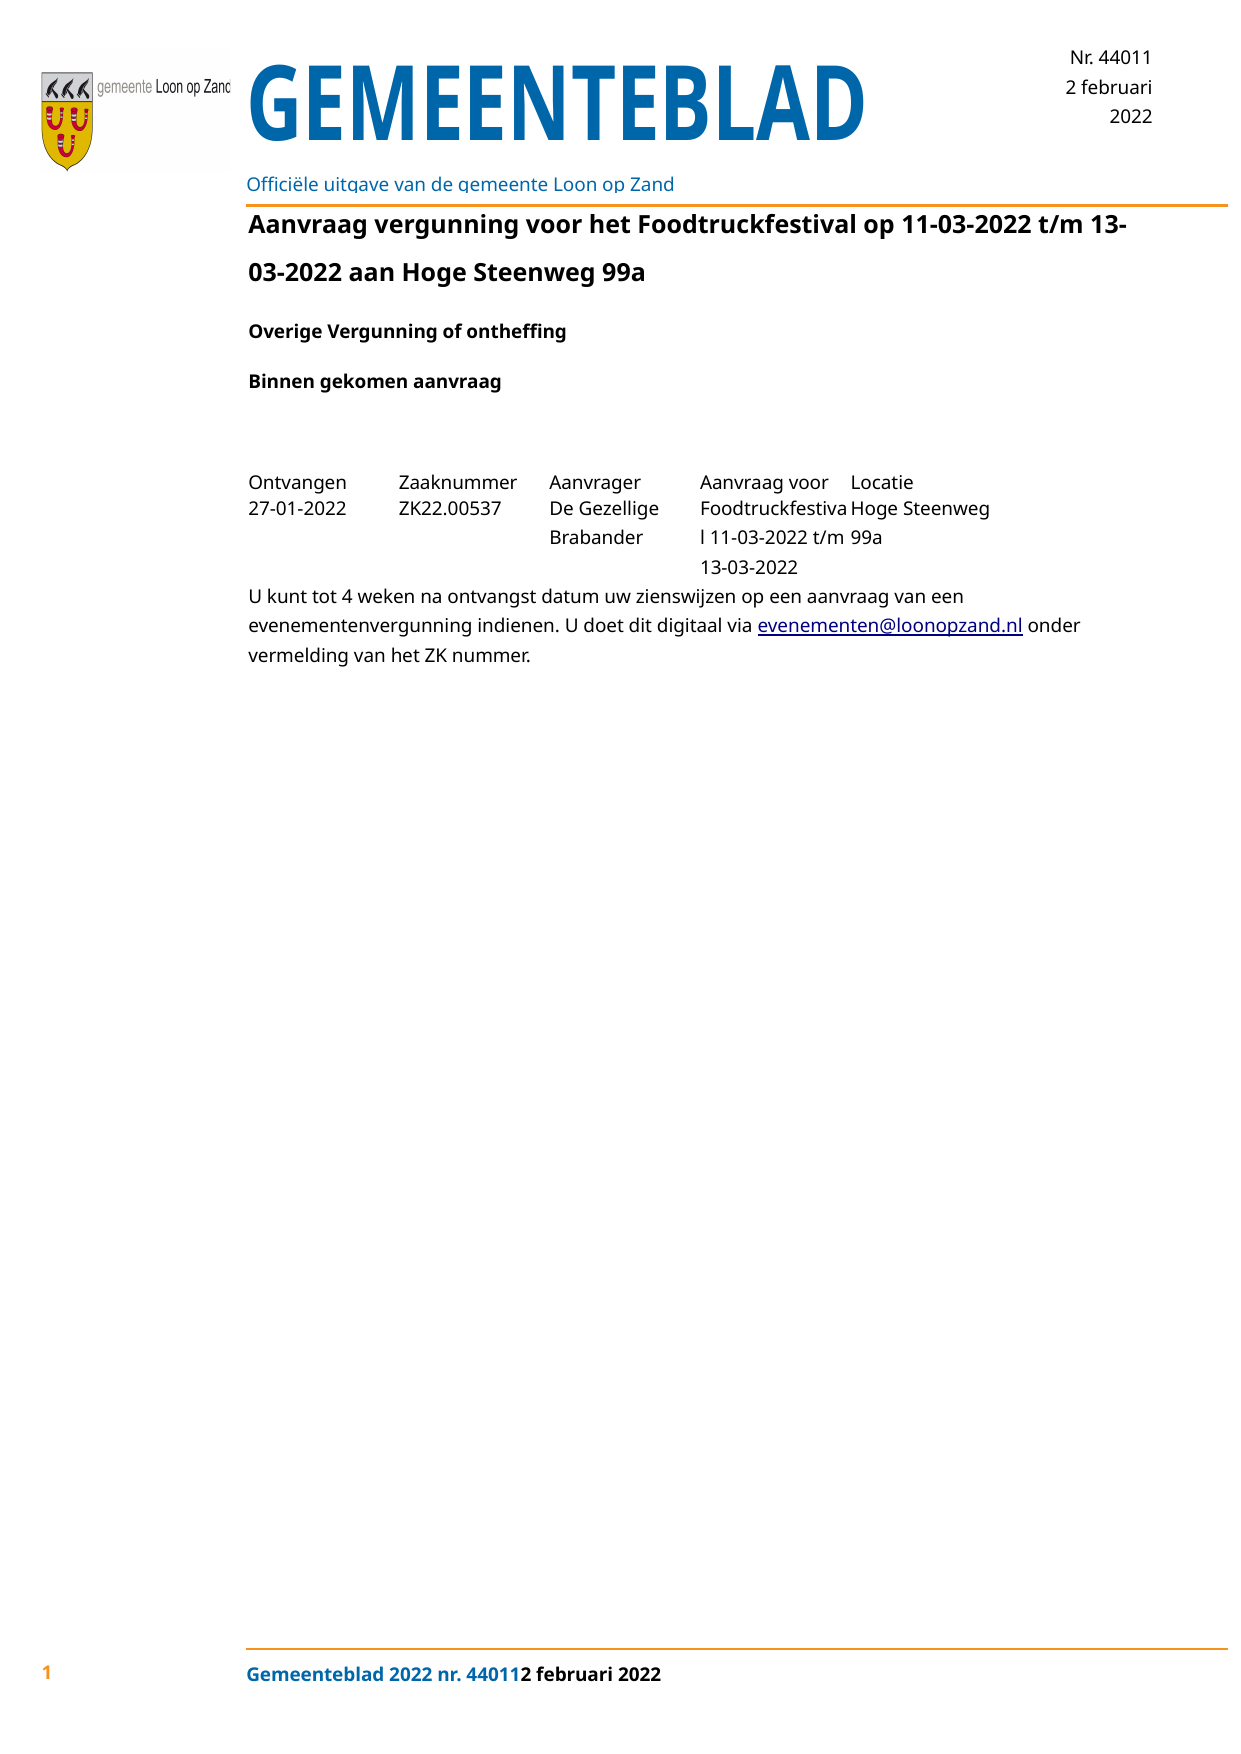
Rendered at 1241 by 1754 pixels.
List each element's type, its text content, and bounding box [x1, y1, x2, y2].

table_header Zaaknummer [399, 469, 549, 495]
table_cell ZK22.00537 [399, 495, 549, 580]
table_header Aanvraag voor [700, 469, 850, 495]
text Overige Vergunning of ontheffing [248, 318, 1152, 344]
text Aanvraag vergunning voor het Foodtruckfestival op 11-03-2022 t/m 13-03-2022 aan Hoge Steenweg 99a [248, 207, 1152, 288]
table_header [1001, 469, 1152, 495]
table_cell 27-01-2022 [248, 495, 398, 580]
text U kunt tot 4 weken na ontvangst datum uw zienswijzen op een aanvraag van een evenementenvergunning indienen. U doet dit digitaal via evenementen@loonopzand.nl onder vermelding van het ZK nummer. [248, 583, 1152, 668]
table_cell Foodtruckfestival 11-03-2022 t/m 13-03-2022 [700, 495, 850, 580]
table_cell De Gezellige Brabander [549, 495, 700, 580]
table_header Aanvrager [549, 469, 700, 495]
table_header Locatie [850, 469, 1001, 495]
table_header Ontvangen [248, 469, 398, 495]
table_cell Hoge Steenweg 99a [850, 495, 1001, 580]
picture [41, 47, 231, 172]
table_cell [1001, 495, 1152, 580]
text Binnen gekomen aanvraag [248, 368, 1152, 394]
